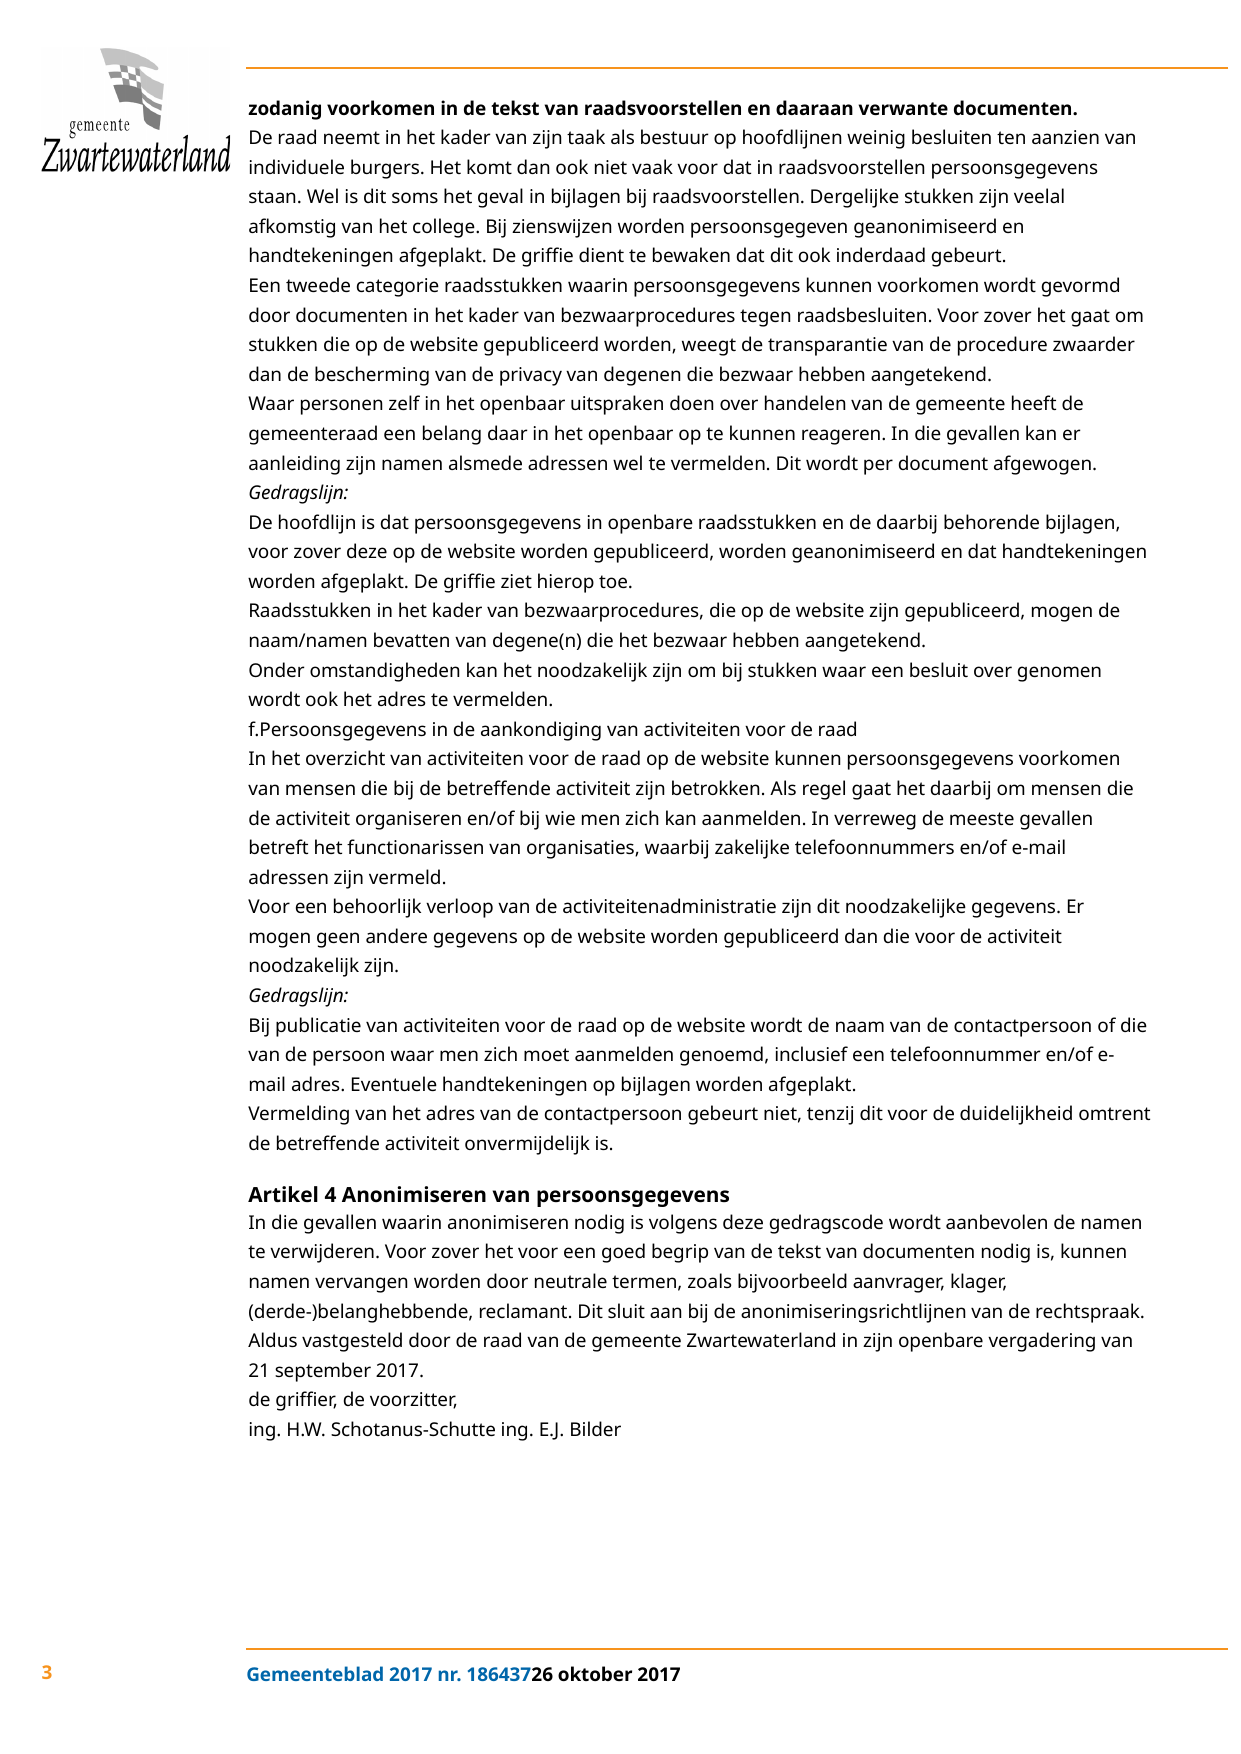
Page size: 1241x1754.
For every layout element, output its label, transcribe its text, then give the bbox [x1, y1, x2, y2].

text f.Persoonsgegevens in de aankondiging van activiteiten voor de raad [248, 716, 1152, 742]
text Vermelding van het adres van de contactpersoon gebeurt niet, tenzij dit voor de duidelijkheid omtrent de betreffende activiteit onvermijdelijk is. [248, 1101, 1152, 1156]
text Voor een behoorlijk verloop van de activiteitenadministratie zijn dit noodzakelijke gegevens. Er mogen geen andere gegevens op de website worden gepubliceerd dan die voor de activiteit noodzakelijk zijn. [248, 893, 1152, 978]
text Gedragslijn: [248, 479, 1152, 505]
text Waar personen zelf in het openbaar uitspraken doen over handelen van de gemeente heeft de gemeenteraad een belang daar in het openbaar op te kunnen reageren. In die gevallen kan er aanleiding zijn namen alsmede adressen wel te vermelden. Dit wordt per document afgewogen. [248, 391, 1152, 476]
text Raadsstukken in het kader van bezwaarprocedures, die op de website zijn gepubliceerd, mogen de naam/namen bevatten van degene(n) die het bezwaar hebben aangetekend. [248, 598, 1152, 653]
text Een tweede categorie raadsstukken waarin persoonsgegevens kunnen voorkomen wordt gevormd door documenten in het kader van bezwaarprocedures tegen raadsbesluiten. Voor zover het gaat om stukken die op de website gepubliceerd worden, weegt de transparantie van de procedure zwaarder dan de bescherming van de privacy van degenen die bezwaar hebben aangetekend. [248, 272, 1152, 387]
text zodanig voorkomen in de tekst van raadsvoorstellen en daaraan verwante documenten. [248, 95, 1152, 121]
picture [41, 47, 231, 172]
text Bij publicatie van activiteiten voor de raad op de website wordt de naam van de contactpersoon of die van de persoon waar men zich moet aanmelden genoemd, inclusief een telefoonnummer en/of e-mail adres. Eventuele handtekeningen op bijlagen worden afgeplakt. [248, 1012, 1152, 1097]
text de griffier, de voorzitter, [248, 1387, 1152, 1412]
text De hoofdlijn is dat persoonsgegevens in openbare raadsstukken en de daarbij behorende bijlagen, voor zover deze op de website worden gepubliceerd, worden geanonimiseerd en dat handtekeningen worden afgeplakt. De griffie ziet hierop toe. [248, 509, 1152, 594]
text ing. H.W. Schotanus-Schutte ing. E.J. Bilder [248, 1416, 1152, 1442]
text In het overzicht van activiteiten voor de raad op de website kunnen persoonsgegevens voorkomen van mensen die bij de betreffende activiteit zijn betrokken. Als regel gaat het daarbij om mensen die de activiteit organiseren en/of bij wie men zich kan aanmelden. In verreweg de meeste gevallen betreft het functionarissen van organisaties, waarbij zakelijke telefoonnummers en/of e-mail adressen zijn vermeld. [248, 746, 1152, 890]
text De raad neemt in het kader van zijn taak als bestuur op hoofdlijnen weinig besluiten ten aanzien van individuele burgers. Het komt dan ook niet vaak voor dat in raadsvoorstellen persoonsgegevens staan. Wel is dit soms het geval in bijlagen bij raadsvoorstellen. Dergelijke stukken zijn veelal afkomstig van het college. Bij zienswijzen worden persoonsgegeven geanonimiseerd en handtekeningen afgeplakt. De griffie dient te bewaken dat dit ook inderdaad gebeurt. [248, 124, 1152, 268]
text Artikel 4 Anonimiseren van persoonsgegevens [248, 1181, 1152, 1209]
text Aldus vastgesteld door de raad van de gemeente Zwartewaterland in zijn openbare vergadering van 21 september 2017. [248, 1327, 1152, 1383]
text In die gevallen waarin anonimiseren nodig is volgens deze gedragscode wordt aanbevolen de namen te verwijderen. Voor zover het voor een goed begrip van de tekst van documenten nodig is, kunnen namen vervangen worden door neutrale termen, zoals bijvoorbeeld aanvrager, klager, (derde-)belanghebbende, reclamant. Dit sluit aan bij de anonimiseringsrichtlijnen van de rechtspraak. [248, 1209, 1152, 1323]
text Gedragslijn: [248, 982, 1152, 1008]
text Onder omstandigheden kan het noodzakelijk zijn om bij stukken waar een besluit over genomen wordt ook het adres te vermelden. [248, 657, 1152, 712]
